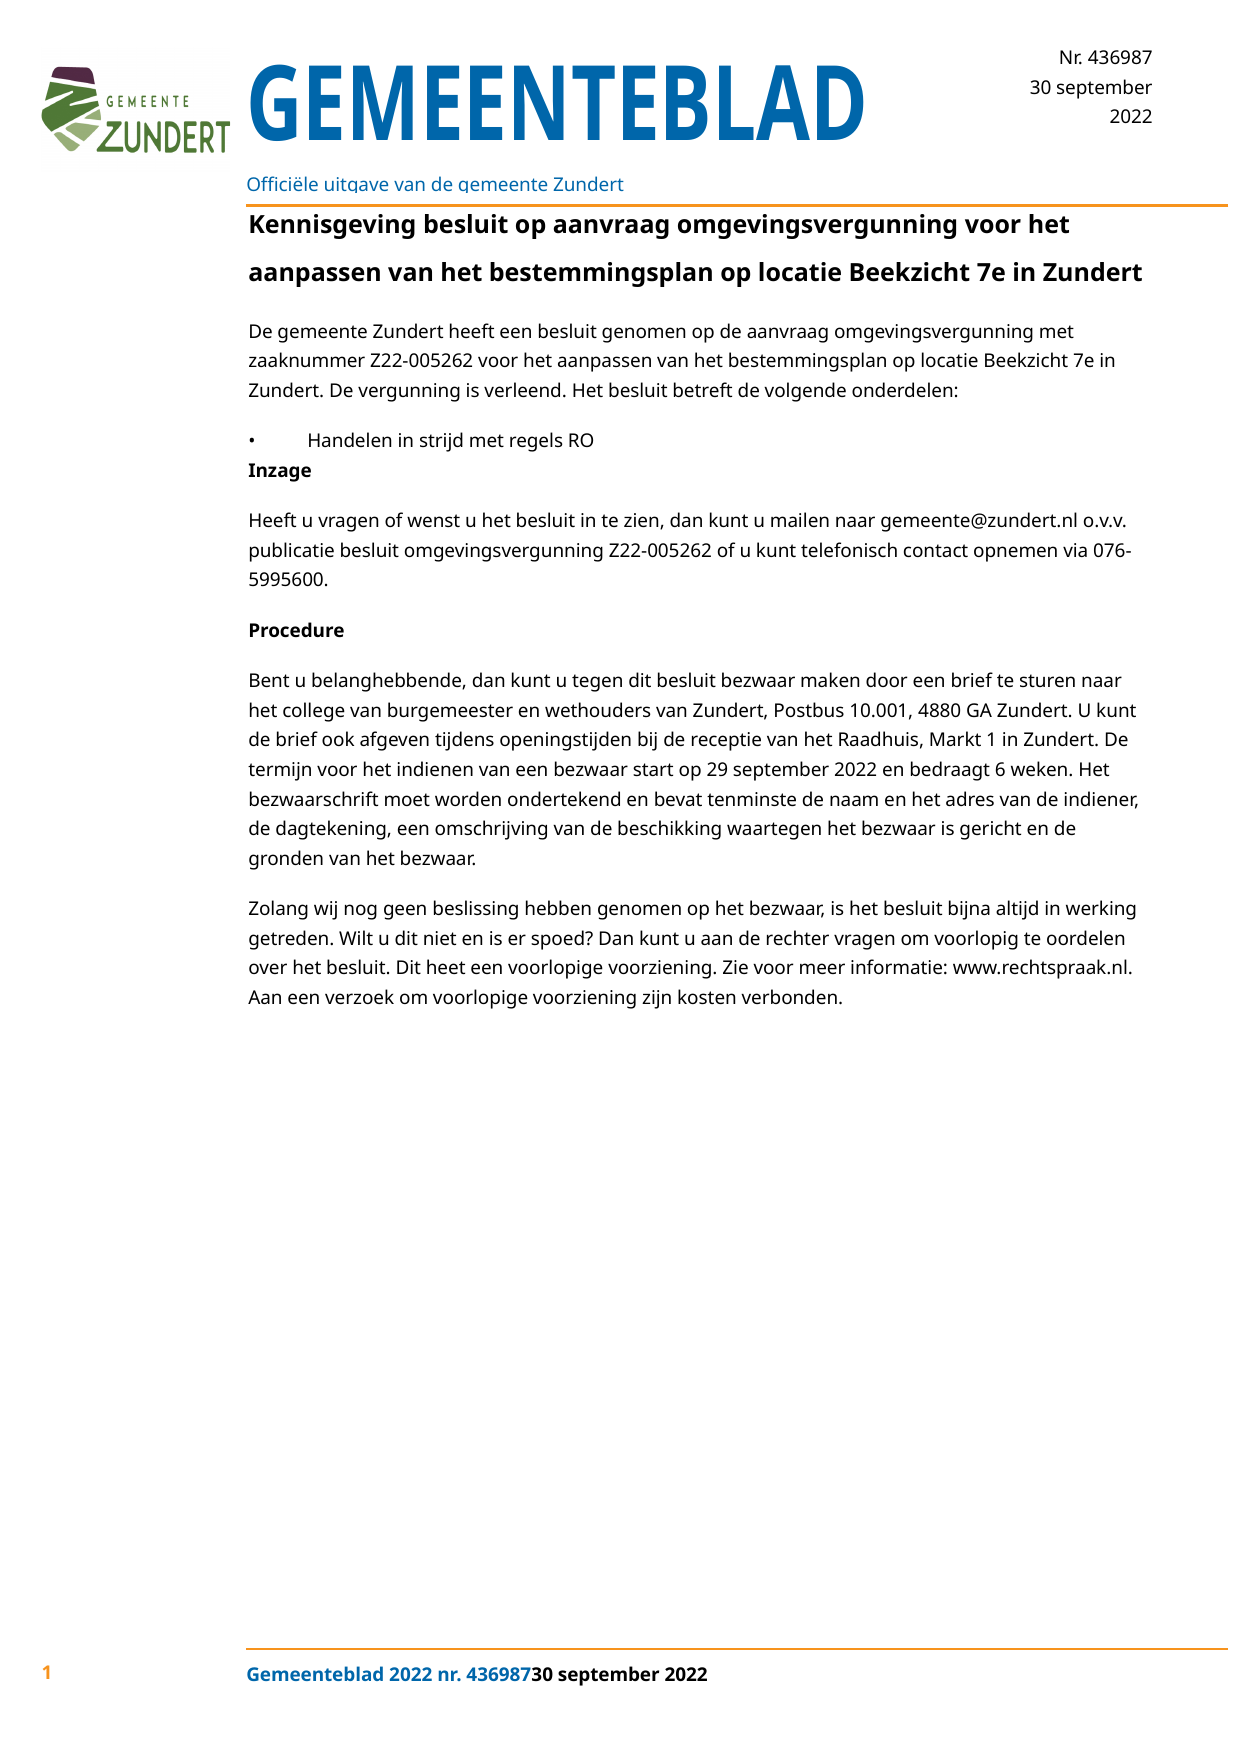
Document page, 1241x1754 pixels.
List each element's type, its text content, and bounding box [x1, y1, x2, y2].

text Bent u belanghebbende, dan kunt u tegen dit besluit bezwaar maken door een brief te sturen naar het college van burgemeester en wethouders van Zundert, Postbus 10.001, 4880 GA Zundert. U kunt de brief ook afgeven tijdens openingstijden bij de receptie van het Raadhuis, Markt 1 in Zundert. De termijn voor het indienen van een bezwaar start op 29 september 2022 en bedraagt 6 weken. Het bezwaarschrift moet worden ondertekend en bevat tenminste de naam en het adres van de indiener, de dagtekening, een omschrijving van de beschikking waartegen het bezwaar is gericht en de gronden van het bezwaar. [248, 667, 1152, 871]
text Kennisgeving besluit op aanvraag omgevingsvergunning voor het aanpassen van het bestemmingsplan op locatie Beekzicht 7e in Zundert [248, 207, 1152, 288]
text Heeft u vragen of wenst u het besluit in te zien, dan kunt u mailen naar gemeente@zundert.nl o.v.v. publicatie besluit omgevingsvergunning Z22-005262 of u kunt telefonisch contact opnemen via 076-5995600. [248, 507, 1152, 592]
text De gemeente Zundert heeft een besluit genomen op de aanvraag omgevingsvergunning met zaaknummer Z22-005262 voor het aanpassen van het bestemmingsplan op locatie Beekzicht 7e in Zundert. De vergunning is verleend. Het besluit betreft de volgende onderdelen: [248, 318, 1152, 403]
text Inzage [248, 457, 1152, 483]
text Zolang wij nog geen beslissing hebben genomen op het bezwaar, is het besluit bijna altijd in werking getreden. Wilt u dit niet en is er spoed? Dan kunt u aan de rechter vragen om voorlopig te oordelen over het besluit. Dit heet een voorlopige voorziening. Zie voor meer informatie: www.rechtspraak.nl. Aan een verzoek om voorlopige voorziening zijn kosten verbonden. [248, 895, 1152, 1010]
list Handelen in strijd met regels RO [248, 427, 1152, 453]
picture [41, 47, 231, 172]
text Procedure [248, 617, 1152, 643]
